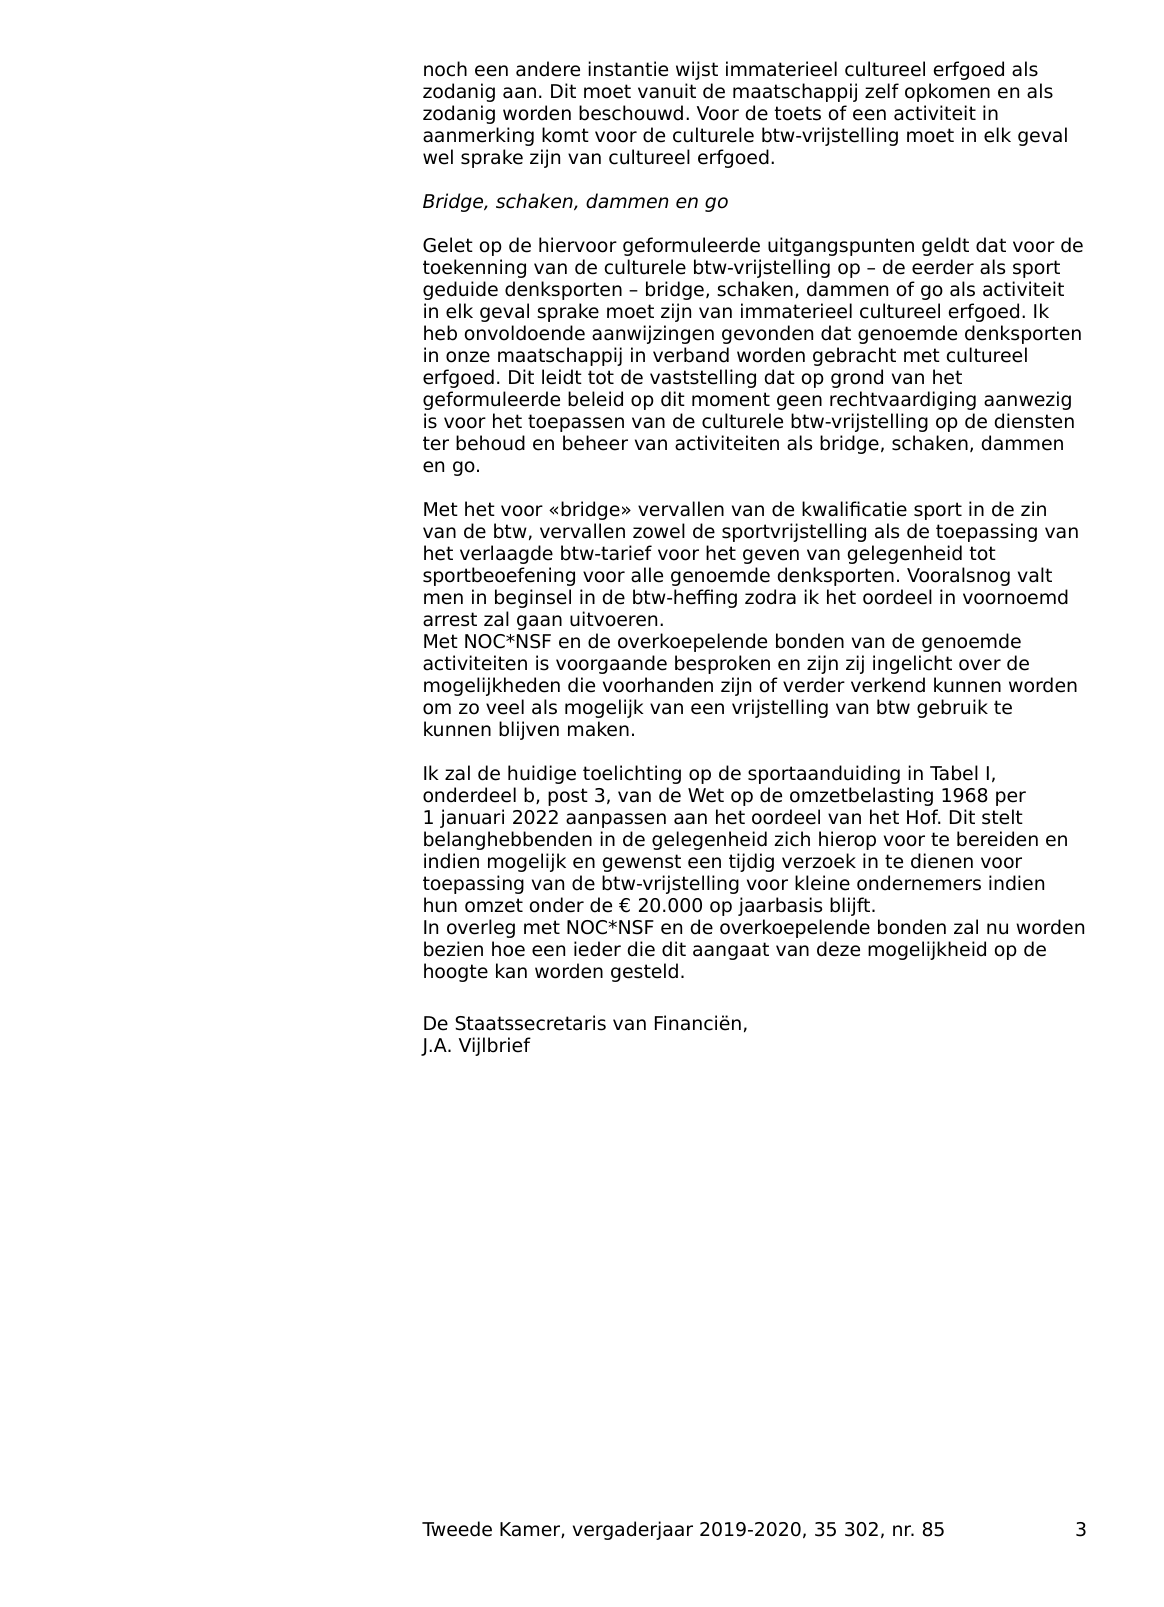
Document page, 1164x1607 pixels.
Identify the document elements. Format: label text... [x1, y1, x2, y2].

text Gelet op de hiervoor geformuleerde uitgangspunten geldt dat voor de toekenning van de culturele btw-vrijstelling op – de eerder als sport geduide denksporten – bridge, schaken, dammen of go als activiteit in elk geval sprake moet zijn van immaterieel cultureel erfgoed. Ik heb onvoldoende aanwijzingen gevonden dat genoemde denksporten in onze maatschappij in verband worden gebracht met cultureel erfgoed. Dit leidt tot de vaststelling dat op grond van het geformuleerde beleid op dit moment geen rechtvaardiging aanwezig is voor het toepassen van de culturele btw-vrijstelling op de diensten ter behoud en beheer van activiteiten als bridge, schaken, dammen en go. [422, 235, 1087, 477]
text De Staatssecretaris van Financiën, J.A. Vijlbrief [422, 1013, 1087, 1057]
text Met NOC*NSF en de overkoepelende bonden van de genoemde activiteiten is voorgaande besproken en zijn zij ingelicht over de mogelijkheden die voorhanden zijn of verder verkend kunnen worden om zo veel als mogelijk van een vrijstelling van btw gebruik te kunnen blijven maken. [422, 631, 1087, 741]
text In overleg met NOC*NSF en de overkoepelende bonden zal nu worden bezien hoe een ieder die dit aangaat van deze mogelijkheid op de hoogte kan worden gesteld. [422, 917, 1087, 983]
subtitle Bridge, schaken, dammen en go [422, 191, 1087, 213]
text Met het voor «bridge» vervallen van de kwalificatie sport in de zin van de btw, vervallen zowel de sportvrijstelling als de toepassing van het verlaagde btw-tarief voor het geven van gelegenheid tot sportbeoefening voor alle genoemde denksporten. Vooralsnog valt men in beginsel in de btw-heffing zodra ik het oordeel in voornoemd arrest zal gaan uitvoeren. [422, 499, 1087, 631]
text noch een andere instantie wijst immaterieel cultureel erfgoed als zodanig aan. Dit moet vanuit de maatschappij zelf opkomen en als zodanig worden beschouwd. Voor de toets of een activiteit in aanmerking komt voor de culturele btw-vrijstelling moet in elk geval wel sprake zijn van cultureel erfgoed. [422, 59, 1087, 169]
text Ik zal de huidige toelichting op de sportaanduiding in Tabel I, onderdeel b, post 3, van de Wet op de omzetbelasting 1968 per 1 januari 2022 aanpassen aan het oordeel van het Hof. Dit stelt belanghebbenden in de gelegenheid zich hierop voor te bereiden en indien mogelijk en gewenst een tijdig verzoek in te dienen voor toepassing van de btw-vrijstelling voor kleine ondernemers indien hun omzet onder de € 20.000 op jaarbasis blijft. [422, 763, 1087, 917]
